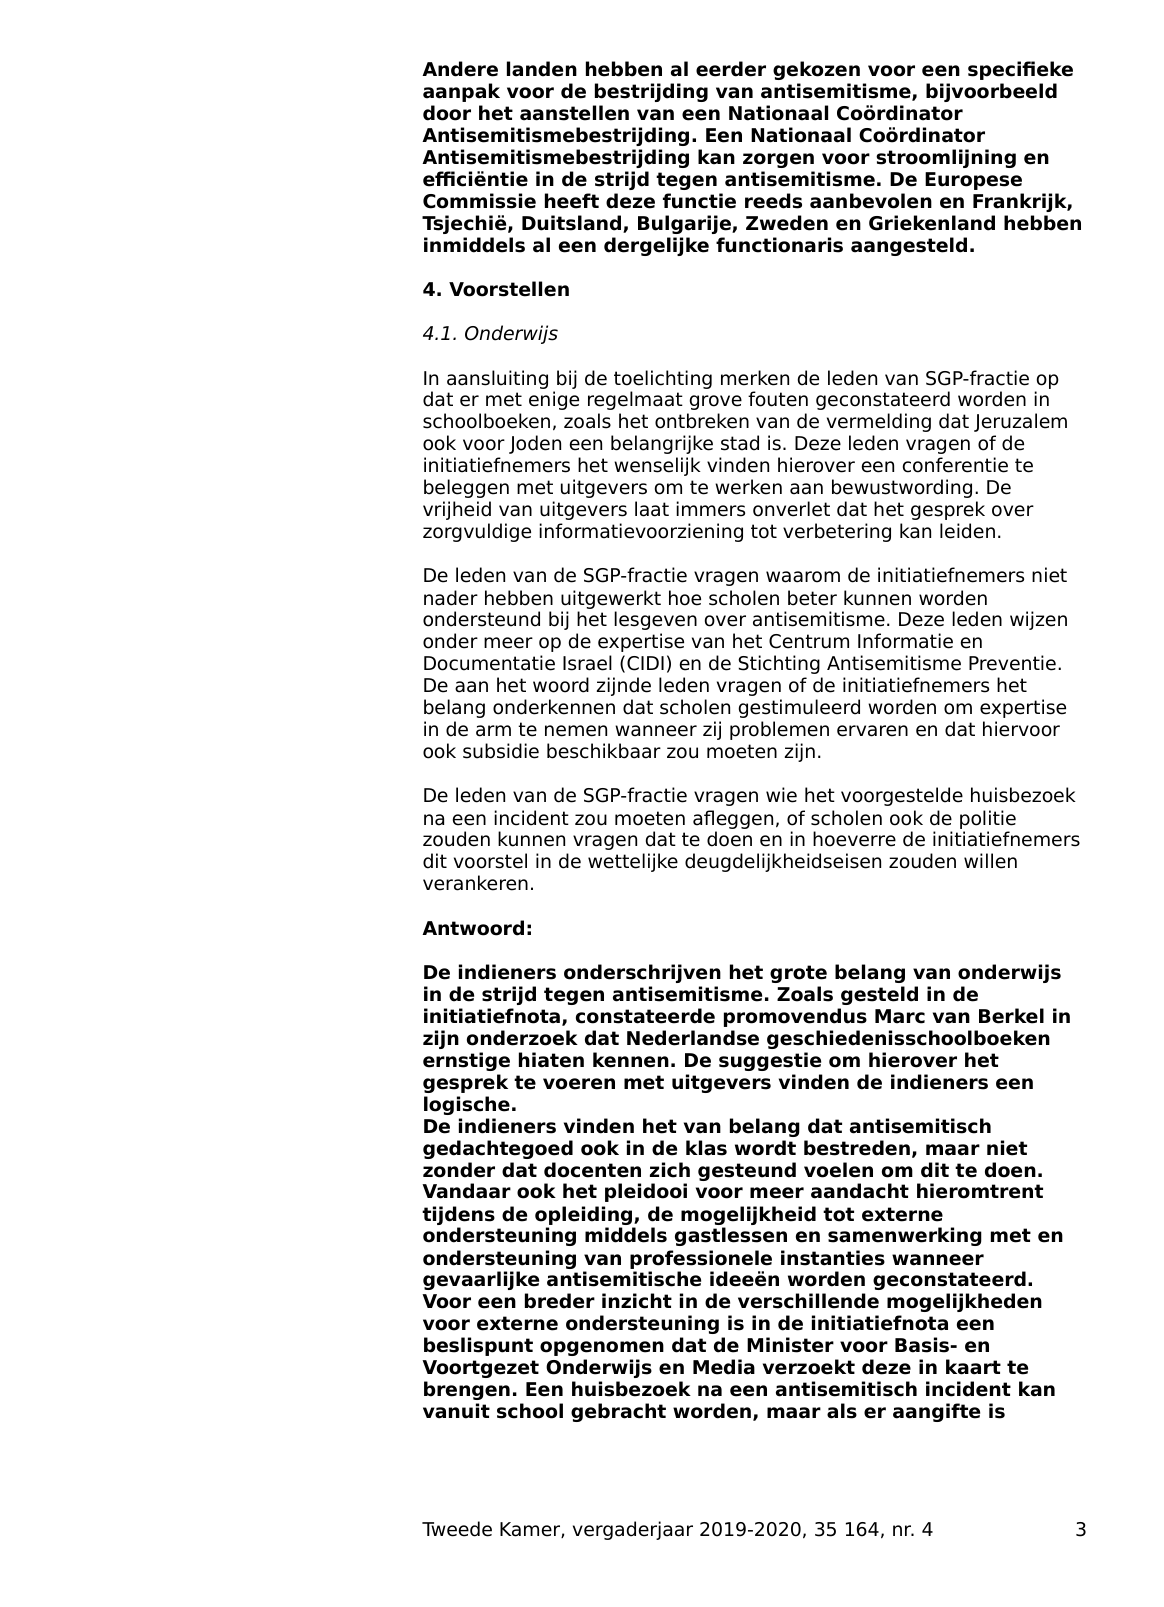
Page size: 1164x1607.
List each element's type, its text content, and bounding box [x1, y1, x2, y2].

text De leden van de SGP-fractie vragen wie het voorgestelde huisbezoek na een incident zou moeten afleggen, of scholen ook de politie zouden kunnen vragen dat te doen en in hoeverre de initiatiefnemers dit voorstel in de wettelijke deugdelijkheidseisen zouden willen verankeren. [422, 785, 1087, 895]
text Andere landen hebben al eerder gekozen voor een specifieke aanpak voor de bestrijding van antisemitisme, bijvoorbeeld door het aanstellen van een Nationaal Coördinator Antisemitismebestrijding. Een Nationaal Coördinator Antisemitismebestrijding kan zorgen voor stroomlijning en efficiëntie in de strijd tegen antisemitisme. De Europese Commissie heeft deze functie reeds aanbevolen en Frankrijk, Tsjechië, Duitsland, Bulgarije, Zweden en Griekenland hebben inmiddels al een dergelijke functionaris aangesteld. [422, 59, 1087, 257]
text In aansluiting bij de toelichting merken de leden van SGP-fractie op dat er met enige regelmaat grove fouten geconstateerd worden in schoolboeken, zoals het ontbreken van de vermelding dat Jeruzalem ook voor Joden een belangrijke stad is. Deze leden vragen of de initiatiefnemers het wenselijk vinden hierover een conferentie te beleggen met uitgevers om te werken aan bewustwording. De vrijheid van uitgevers laat immers onverlet dat het gesprek over zorgvuldige informatievoorziening tot verbetering kan leiden. [422, 367, 1087, 543]
subtitle 4.1. Onderwijs [422, 323, 1087, 345]
text De indieners onderschrijven het grote belang van onderwijs in de strijd tegen antisemitisme. Zoals gesteld in de initiatiefnota, constateerde promovendus Marc van Berkel in zijn onderzoek dat Nederlandse geschiedenisschoolboeken ernstige hiaten kennen. De suggestie om hierover het gesprek te voeren met uitgevers vinden de indieners een logische. [422, 962, 1087, 1116]
subtitle Antwoord: [422, 917, 1087, 939]
text De leden van de SGP-fractie vragen waarom de initiatiefnemers niet nader hebben uitgewerkt hoe scholen beter kunnen worden ondersteund bij het lesgeven over antisemitisme. Deze leden wijzen onder meer op de expertise van het Centrum Informatie en Documentatie Israel (CIDI) en de Stichting Antisemitisme Preventie. De aan het woord zijnde leden vragen of de initiatiefnemers het belang onderkennen dat scholen gestimuleerd worden om expertise in de arm te nemen wanneer zij problemen ervaren en dat hiervoor ook subsidie beschikbaar zou moeten zijn. [422, 565, 1087, 763]
subtitle 4. Voorstellen [422, 279, 1087, 301]
text De indieners vinden het van belang dat antisemitisch gedachtegoed ook in de klas wordt bestreden, maar niet zonder dat docenten zich gesteund voelen om dit te doen. Vandaar ook het pleidooi voor meer aandacht hieromtrent tijdens de opleiding, de mogelijkheid tot externe ondersteuning middels gastlessen en samenwerking met en ondersteuning van professionele instanties wanneer gevaarlijke antisemitische ideeën worden geconstateerd. Voor een breder inzicht in de verschillende mogelijkheden voor externe ondersteuning is in de initiatiefnota een beslispunt opgenomen dat de Minister voor Basis- en Voortgezet Onderwijs en Media verzoekt deze in kaart te brengen. Een huisbezoek na een antisemitisch incident kan vanuit school gebracht worden, maar als er aangifte is [422, 1116, 1087, 1423]
